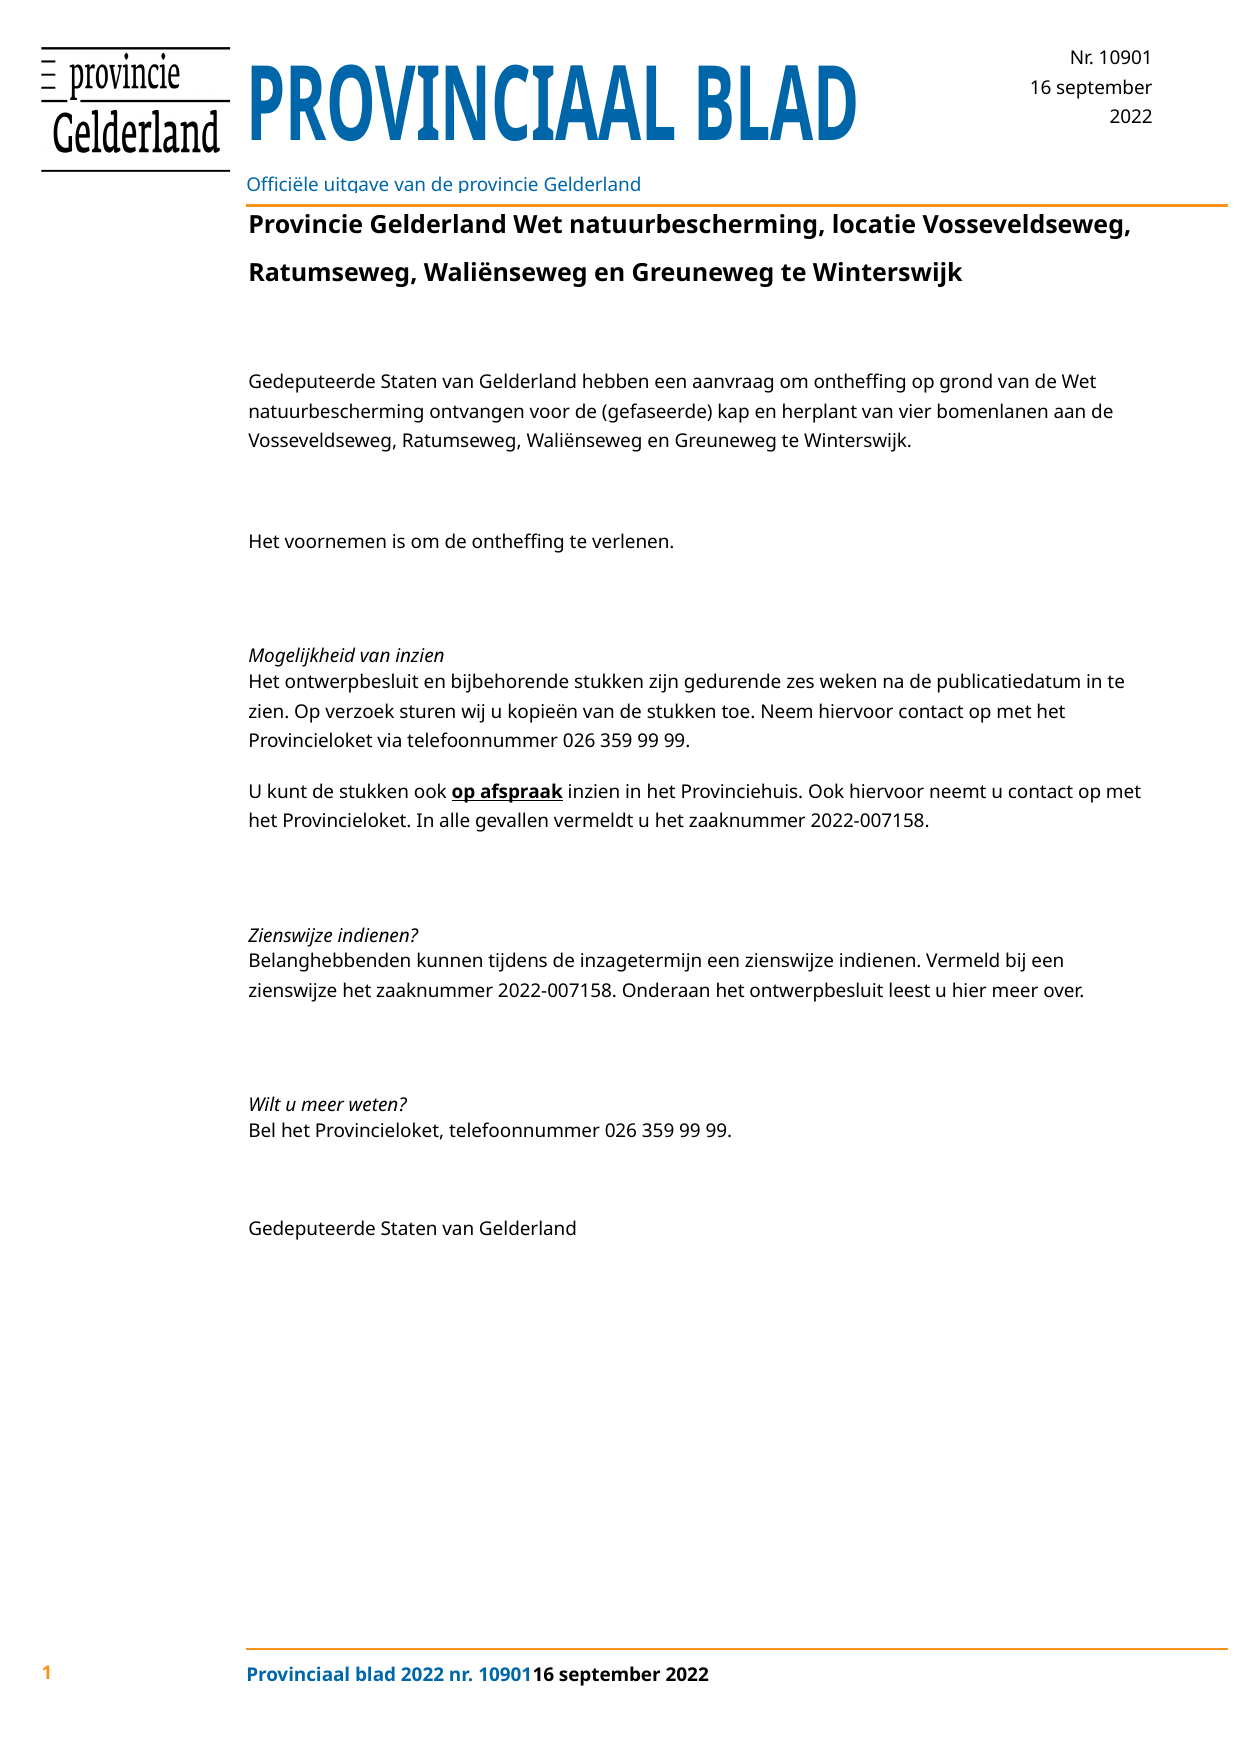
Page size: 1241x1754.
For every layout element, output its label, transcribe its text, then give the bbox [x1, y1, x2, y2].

text Het voornemen is om de ontheffing te verlenen. [248, 528, 1152, 554]
text Belanghebbenden kunnen tijdens de inzagetermijn een zienswijze indienen. Vermeld bij een zienswijze het zaaknummer 2022-007158. Onderaan het ontwerpbesluit leest u hier meer over. [248, 948, 1152, 1003]
text Gedeputeerde Staten van Gelderland [248, 1216, 1152, 1241]
text Zienswijze indienen? [248, 922, 1152, 948]
text Wilt u meer weten? [248, 1092, 1152, 1117]
text Bel het Provincieloket, telefoonnummer 026 359 99 99. [248, 1117, 1152, 1143]
text Mogelijkheid van inzien [248, 643, 1152, 668]
text Provincie Gelderland Wet natuurbescherming, locatie Vosseveldseweg, Ratumseweg, Waliënseweg en Greuneweg te Winterswijk [248, 207, 1152, 288]
text U kunt de stukken ook op afspraak inzien in het Provinciehuis. Ook hiervoor neemt u contact op met het Provincieloket. In alle gevallen vermeldt u het zaaknummer 2022-007158. [248, 778, 1152, 833]
text Het ontwerpbesluit en bijbehorende stukken zijn gedurende zes weken na de publicatiedatum in te zien. Op verzoek sturen wij u kopieën van de stukken toe. Neem hiervoor contact op met het Provincieloket via telefoonnummer 026 359 99 99. [248, 668, 1152, 753]
text Gedeputeerde Staten van Gelderland hebben een aanvraag om ontheffing op grond van de Wet natuurbescherming ontvangen voor de (gefaseerde) kap en herplant van vier bomenlanen aan de Vosseveldseweg, Ratumseweg, Waliënseweg en Greuneweg te Winterswijk. [248, 368, 1152, 453]
picture [41, 47, 231, 172]
